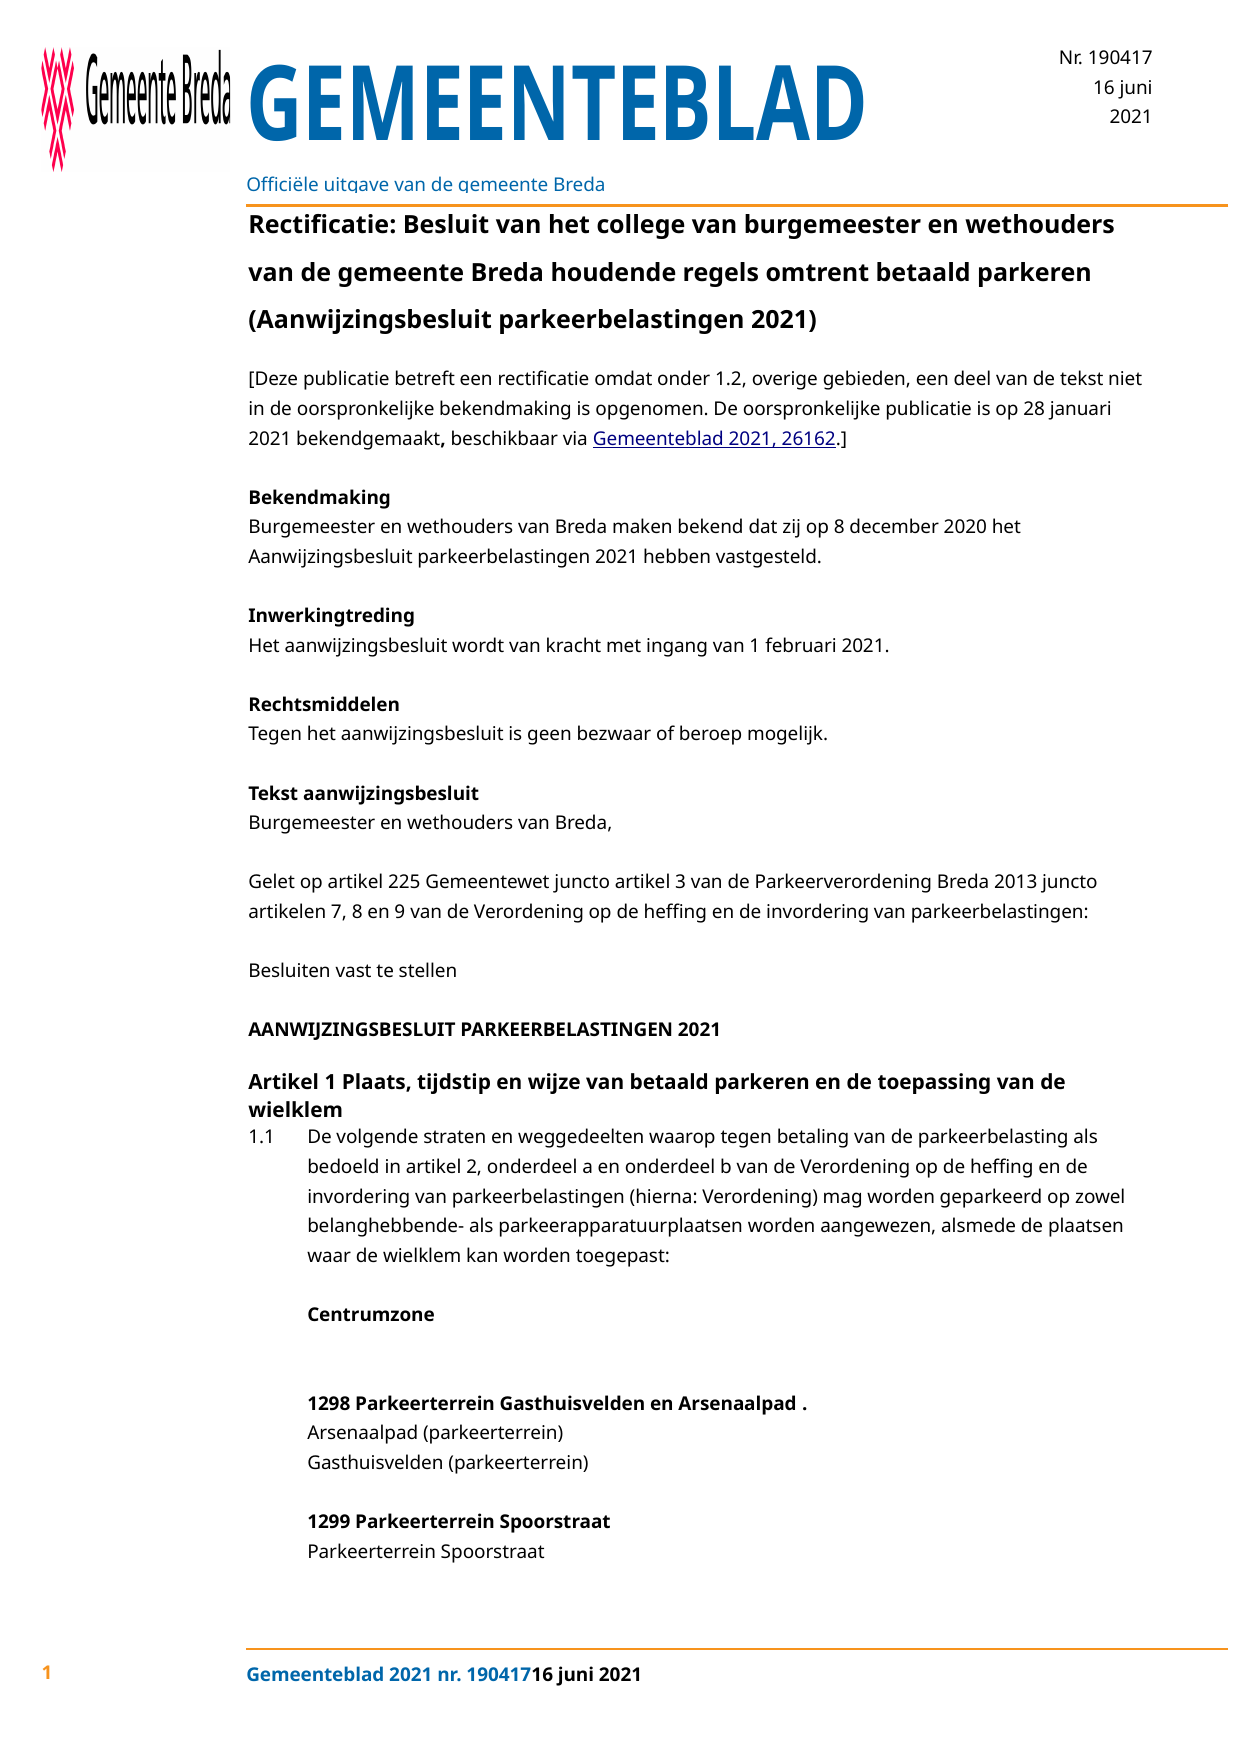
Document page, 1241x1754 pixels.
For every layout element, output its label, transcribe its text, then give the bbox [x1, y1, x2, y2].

text Burgemeester en wethouders van Breda, [248, 809, 1152, 835]
list Parkeerterrein Spoorstraat [248, 1538, 1152, 1563]
list De volgende straten en weggedeelten waarop tegen betaling van de parkeerbelasting als bedoeld in artikel 2, onderdeel a en onderdeel b van de Verordening op de heffing en de invordering van parkeerbelastingen (hierna: Verordening) mag worden geparkeerd op zowel belanghebbende- als parkeerapparatuurplaatsen worden aangewezen, alsmede de plaatsen waar de wielklem kan worden toegepast: [248, 1124, 1152, 1268]
list Centrumzone [248, 1301, 1152, 1327]
text Het aanwijzingsbesluit wordt van kracht met ingang van 1 februari 2021. [248, 632, 1152, 657]
text Besluiten vast te stellen [248, 957, 1152, 983]
text Bekendmaking [248, 484, 1152, 509]
text Burgemeester en wethouders van Breda maken bekend dat zij op 8 december 2020 het Aanwijzingsbesluit parkeerbelastingen 2021 hebben vastgesteld. [248, 513, 1152, 569]
text Tegen het aanwijzingsbesluit is geen bezwaar of beroep mogelijk. [248, 721, 1152, 746]
text Rechtsmiddelen [248, 691, 1152, 717]
text Rectificatie: Besluit van het college van burgemeester en wethouders van de gemeente Breda houdende regels omtrent betaald parkeren (Aanwijzingsbesluit parkeerbelastingen 2021) [248, 207, 1152, 336]
list 1299 Parkeerterrein Spoorstraat [248, 1508, 1152, 1534]
list Gasthuisvelden (parkeerterrein) [248, 1449, 1152, 1475]
picture [41, 47, 231, 172]
text Gelet op artikel 225 Gemeentewet juncto artikel 3 van de Parkeerverordening Breda 2013 juncto artikelen 7, 8 en 9 van de Verordening op de heffing en de invordering van parkeerbelastingen: [248, 868, 1152, 924]
text [Deze publicatie betreft een rectificatie omdat onder 1.2, overige gebieden, een deel van de tekst niet in de oorspronkelijke bekendmaking is opgenomen. De oorspronkelijke publicatie is op 28 januari 2021 bekendgemaakt, beschikbaar via Gemeenteblad 2021, 26162.] [248, 366, 1152, 450]
list 1298 Parkeerterrein Gasthuisvelden en Arsenaalpad . [248, 1390, 1152, 1416]
text AANWIJZINGSBESLUIT PARKEERBELASTINGEN 2021 [248, 1016, 1152, 1042]
list Arsenaalpad (parkeerterrein) [248, 1419, 1152, 1445]
text Tekst aanwijzingsbesluit [248, 780, 1152, 805]
text Inwerkingtreding [248, 602, 1152, 628]
text Artikel 1 Plaats, tijdstip en wijze van betaald parkeren en de toepassing van de wielklem [248, 1067, 1152, 1124]
